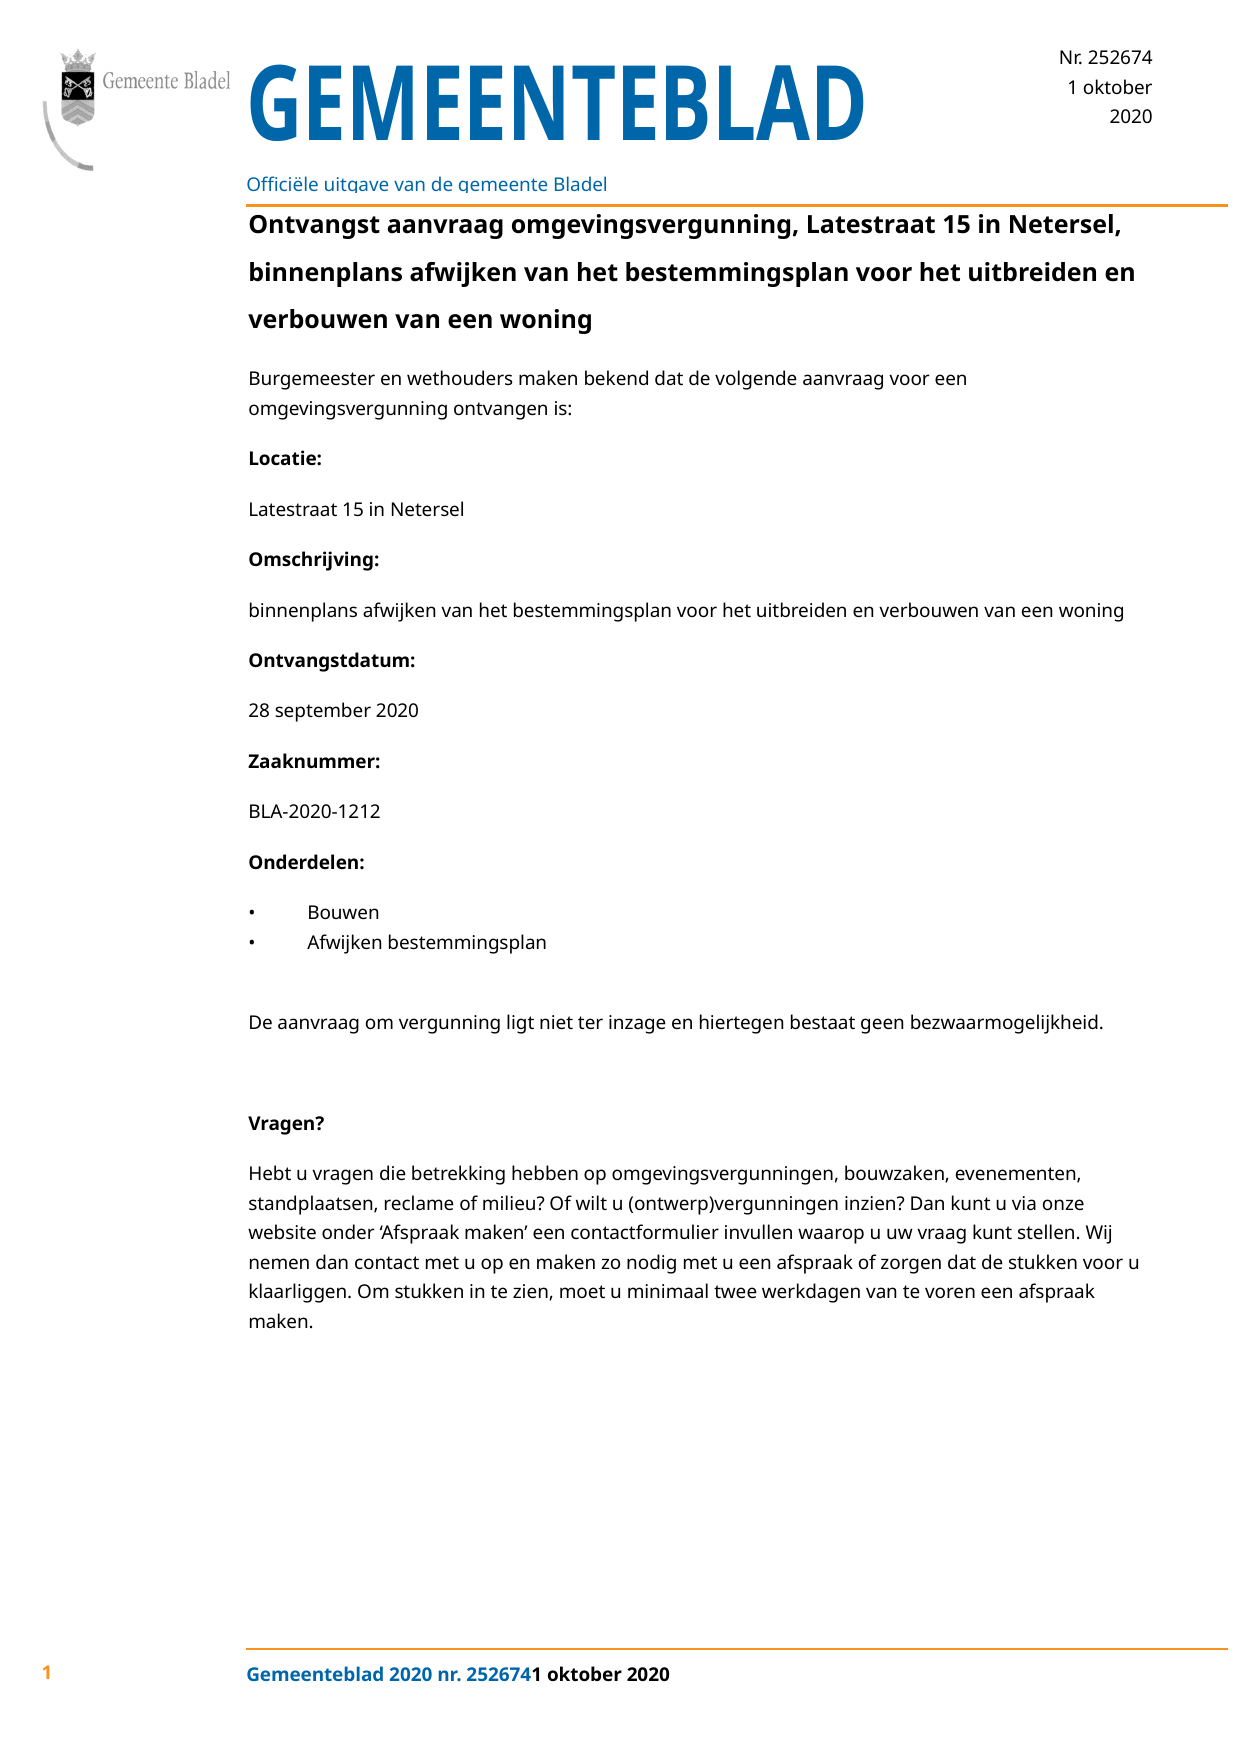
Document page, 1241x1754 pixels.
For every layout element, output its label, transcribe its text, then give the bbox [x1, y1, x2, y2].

list Bouwen [248, 899, 1152, 925]
text 28 september 2020 [248, 698, 1152, 723]
text Zaaknummer: [248, 748, 1152, 774]
text Locatie: [248, 446, 1152, 471]
text De aanvraag om vergunning ligt niet ter inzage en hiertegen bestaat geen bezwaarmogelijkheid. [248, 1009, 1152, 1034]
text BLA-2020-1212 [248, 798, 1152, 824]
text Vragen? [248, 1110, 1152, 1135]
text Hebt u vragen die betrekking hebben op omgevingsvergunningen, bouwzaken, evenementen, standplaatsen, reclame of milieu? Of wilt u (ontwerp)vergunningen inzien? Dan kunt u via onze website onder ‘Afspraak maken’ een contactformulier invullen waarop u uw vraag kunt stellen. Wij nemen dan contact met u op en maken zo nodig met u een afspraak of zorgen dat de stukken voor u klaarliggen. Om stukken in te zien, moet u minimaal twee werkdagen van te voren een afspraak maken. [248, 1160, 1152, 1334]
text Burgemeester en wethouders maken bekend dat de volgende aanvraag voor een omgevingsvergunning ontvangen is: [248, 366, 1152, 421]
text binnenplans afwijken van het bestemmingsplan voor het uitbreiden en verbouwen van een woning [248, 597, 1152, 622]
text Ontvangst aanvraag omgevingsvergunning, Latestraat 15 in Netersel, binnenplans afwijken van het bestemmingsplan voor het uitbreiden en verbouwen van een woning [248, 207, 1152, 336]
text Ontvangstdatum: [248, 647, 1152, 673]
text Omschrijving: [248, 546, 1152, 572]
text Onderdelen: [248, 849, 1152, 874]
text Latestraat 15 in Netersel [248, 496, 1152, 522]
picture [41, 47, 231, 172]
list Afwijken bestemmingsplan [248, 929, 1152, 954]
